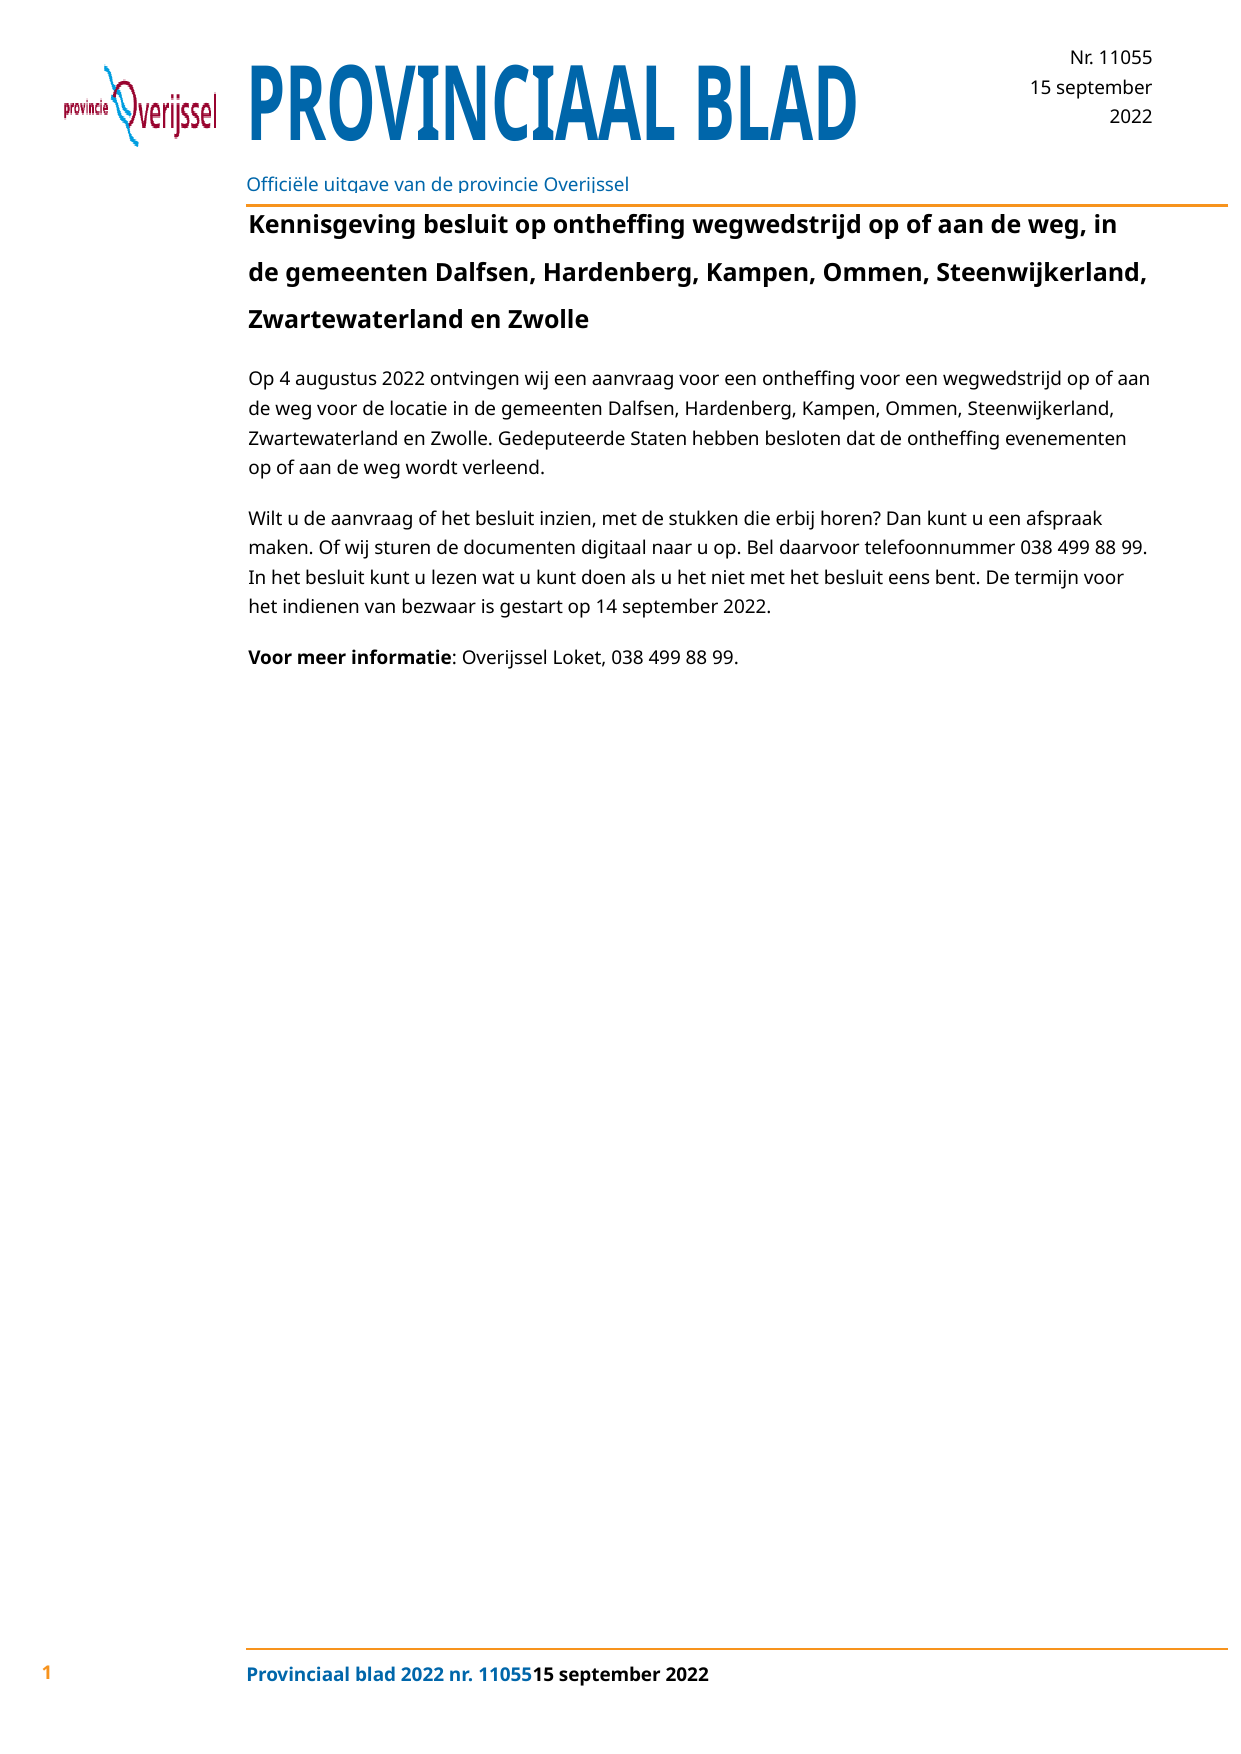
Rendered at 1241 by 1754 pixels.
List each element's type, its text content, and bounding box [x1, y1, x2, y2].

text Op 4 augustus 2022 ontvingen wij een aanvraag voor een ontheffing voor een wegwedstrijd op of aan de weg voor de locatie in de gemeenten Dalfsen, Hardenberg, Kampen, Ommen, Steenwijkerland, Zwartewaterland en Zwolle. Gedeputeerde Staten hebben besloten dat de ontheffing evenementen op of aan de weg wordt verleend. [248, 366, 1152, 480]
text Wilt u de aanvraag of het besluit inzien, met de stukken die erbij horen? Dan kunt u een afspraak maken. Of wij sturen de documenten digitaal naar u op. Bel daarvoor telefoonnummer 038 499 88 99. In het besluit kunt u lezen wat u kunt doen als u het niet met het besluit eens bent. De termijn voor het indienen van bezwaar is gestart op 14 september 2022. [248, 505, 1152, 619]
text Voor meer informatie: Overijssel Loket, 038 499 88 99. [248, 644, 1152, 669]
picture [41, 47, 231, 172]
text Kennisgeving besluit op ontheffing wegwedstrijd op of aan de weg, in de gemeenten Dalfsen, Hardenberg, Kampen, Ommen, Steenwijkerland, Zwartewaterland en Zwolle [248, 207, 1152, 336]
